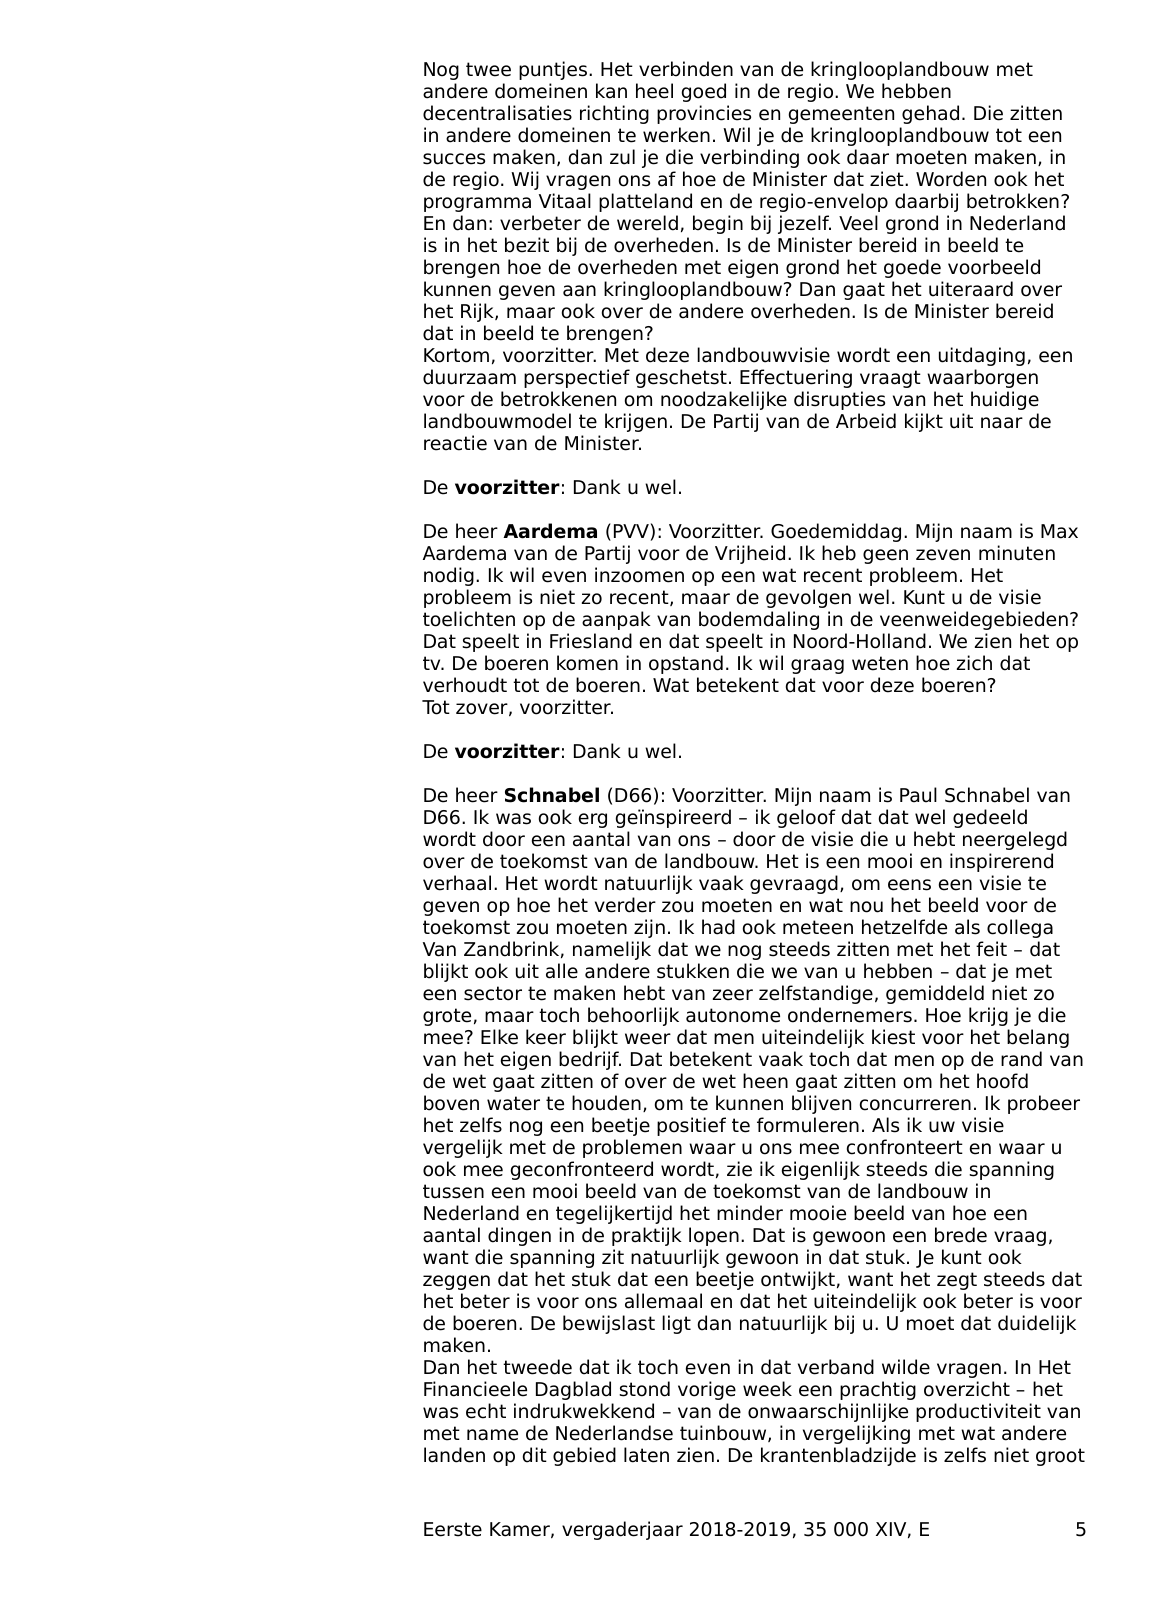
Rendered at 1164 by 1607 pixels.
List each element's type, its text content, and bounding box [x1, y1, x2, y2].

text De heer Schnabel (D66): Voorzitter. Mijn naam is Paul Schnabel van D66. Ik was ook erg geïnspireerd – ik geloof dat dat wel gedeeld wordt door een aantal van ons – door de visie die u hebt neergelegd over de toekomst van de landbouw. Het is een mooi en inspirerend verhaal. Het wordt natuurlijk vaak gevraagd, om eens een visie te geven op hoe het verder zou moeten en wat nou het beeld voor de toekomst zou moeten zijn. Ik had ook meteen hetzelfde als collega Van Zandbrink, namelijk dat we nog steeds zitten met het feit – dat blijkt ook uit alle andere stukken die we van u hebben – dat je met een sector te maken hebt van zeer zelfstandige, gemiddeld niet zo grote, maar toch behoorlijk autonome ondernemers. Hoe krijg je die mee? Elke keer blijkt weer dat men uiteindelijk kiest voor het belang van het eigen bedrijf. Dat betekent vaak toch dat men op de rand van de wet gaat zitten of over de wet heen gaat zitten om het hoofd boven water te houden, om te kunnen blijven concurreren. Ik probeer het zelfs nog een beetje positief te formuleren. Als ik uw visie vergelijk met de problemen waar u ons mee confronteert en waar u ook mee geconfronteerd wordt, zie ik eigenlijk steeds die spanning tussen een mooi beeld van de toekomst van de landbouw in Nederland en tegelijkertijd het minder mooie beeld van hoe een aantal dingen in de praktijk lopen. Dat is gewoon een brede vraag, want die spanning zit natuurlijk gewoon in dat stuk. Je kunt ook zeggen dat het stuk dat een beetje ontwijkt, want het zegt steeds dat het beter is voor ons allemaal en dat het uiteindelijk ook beter is voor de boeren. De bewijslast ligt dan natuurlijk bij u. U moet dat duidelijk maken. [422, 785, 1087, 1357]
text Kortom, voorzitter. Met deze landbouwvisie wordt een uitdaging, een duurzaam perspectief geschetst. Effectuering vraagt waarborgen voor de betrokkenen om noodzakelijke disrupties van het huidige landbouwmodel te krijgen. De Partij van de Arbeid kijkt uit naar de reactie van de Minister. [422, 345, 1087, 455]
text Tot zover, voorzitter. [422, 697, 1087, 719]
text De heer Aardema (PVV): Voorzitter. Goedemiddag. Mijn naam is Max Aardema van de Partij voor de Vrijheid. Ik heb geen zeven minuten nodig. Ik wil even inzoomen op een wat recent probleem. Het probleem is niet zo recent, maar de gevolgen wel. Kunt u de visie toelichten op de aanpak van bodemdaling in de veenweidegebieden? Dat speelt in Friesland en dat speelt in Noord-Holland. We zien het op tv. De boeren komen in opstand. Ik wil graag weten hoe zich dat verhoudt tot de boeren. Wat betekent dat voor deze boeren? [422, 521, 1087, 697]
text De voorzitter: Dank u wel. [422, 477, 1087, 499]
text En dan: verbeter de wereld, begin bij jezelf. Veel grond in Nederland is in het bezit bij de overheden. Is de Minister bereid in beeld te brengen hoe de overheden met eigen grond het goede voorbeeld kunnen geven aan kringlooplandbouw? Dan gaat het uiteraard over het Rijk, maar ook over de andere overheden. Is de Minister bereid dat in beeld te brengen? [422, 213, 1087, 345]
text Nog twee puntjes. Het verbinden van de kringlooplandbouw met andere domeinen kan heel goed in de regio. We hebben decentralisaties richting provincies en gemeenten gehad. Die zitten in andere domeinen te werken. Wil je de kringlooplandbouw tot een succes maken, dan zul je die verbinding ook daar moeten maken, in de regio. Wij vragen ons af hoe de Minister dat ziet. Worden ook het programma Vitaal platteland en de regio-envelop daarbij betrokken? [422, 59, 1087, 213]
text Dan het tweede dat ik toch even in dat verband wilde vragen. In Het Financieele Dagblad stond vorige week een prachtig overzicht – het was echt indrukwekkend – van de onwaarschijnlijke productiviteit van met name de Nederlandse tuinbouw, in vergelijking met wat andere landen op dit gebied laten zien. De krantenbladzijde is zelfs niet groot [422, 1357, 1087, 1467]
text De voorzitter: Dank u wel. [422, 741, 1087, 763]
